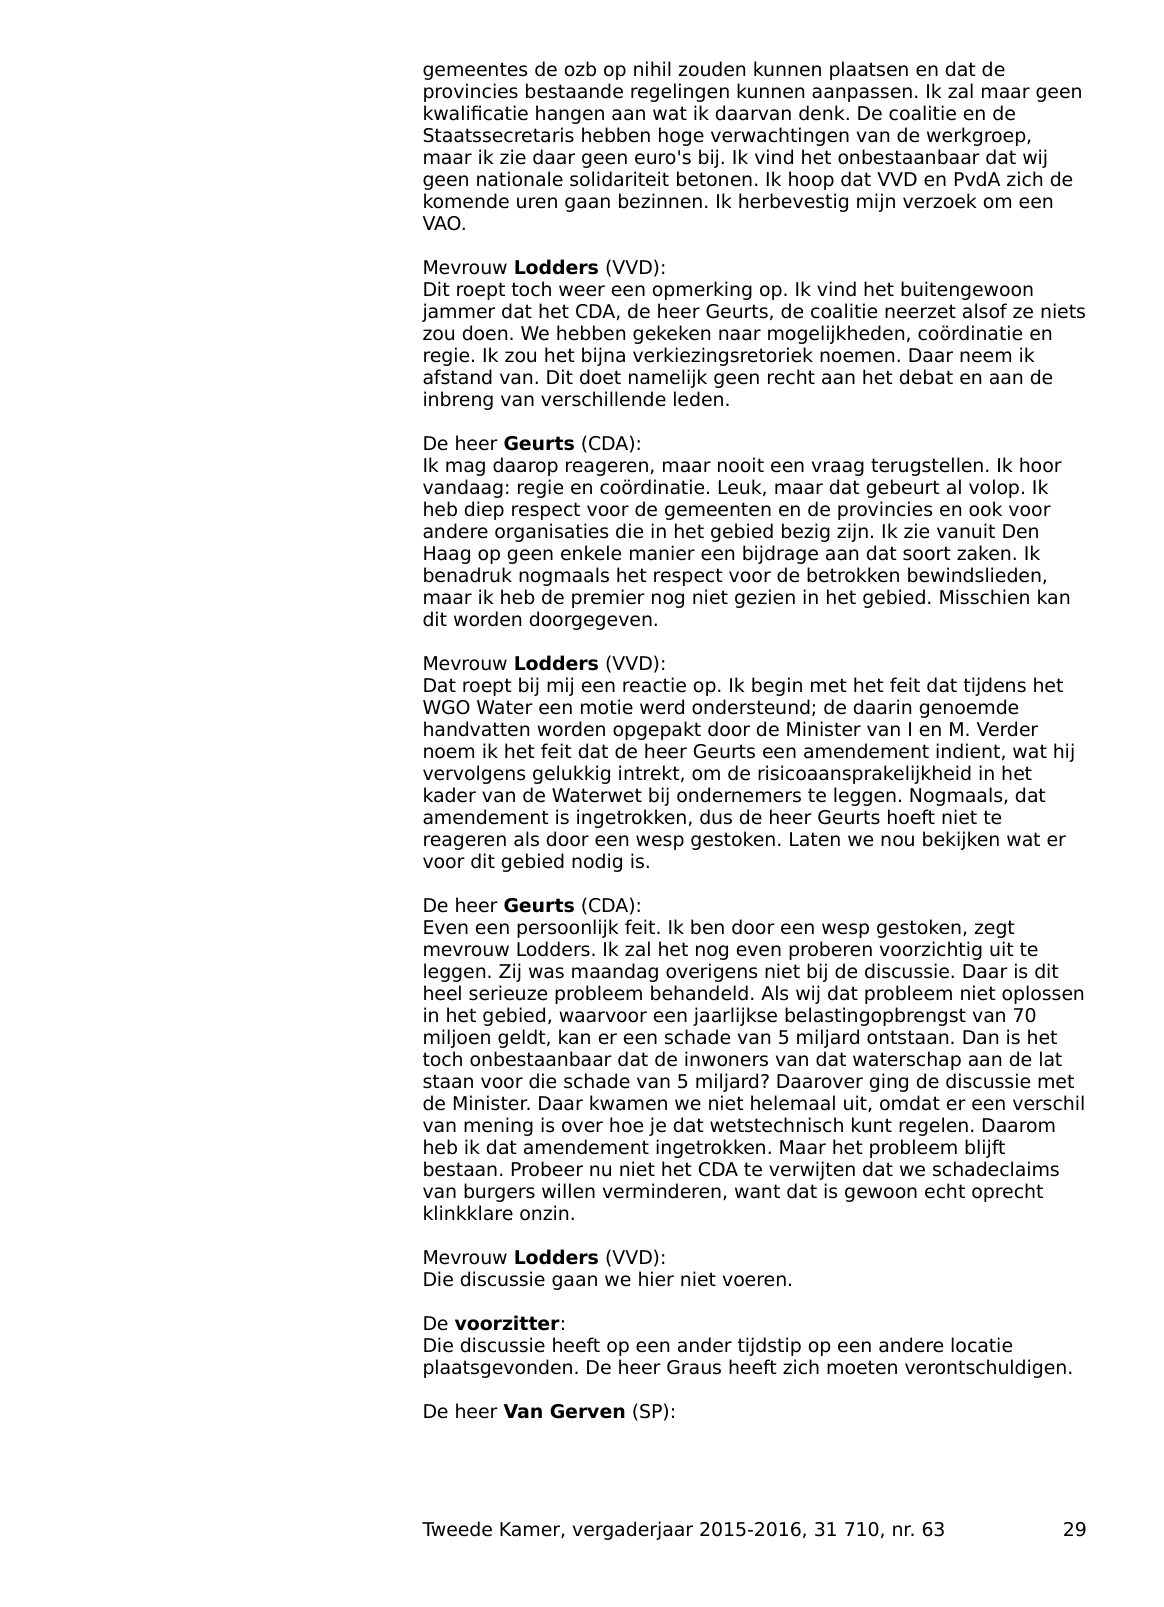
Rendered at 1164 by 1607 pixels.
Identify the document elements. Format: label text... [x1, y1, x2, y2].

text De heer Geurts (CDA): [422, 895, 1087, 917]
text De voorzitter: [422, 1313, 1087, 1335]
text De heer Geurts (CDA): [422, 433, 1087, 455]
text Mevrouw Lodders (VVD): [422, 257, 1087, 279]
text Mevrouw Lodders (VVD): [422, 1247, 1087, 1269]
text Ik mag daarop reageren, maar nooit een vraag terugstellen. Ik hoor vandaag: regie en coördinatie. Leuk, maar dat gebeurt al volop. Ik heb diep respect voor de gemeenten en de provincies en ook voor andere organisaties die in het gebied bezig zijn. Ik zie vanuit Den Haag op geen enkele manier een bijdrage aan dat soort zaken. Ik benadruk nogmaals het respect voor de betrokken bewindslieden, maar ik heb de premier nog niet gezien in het gebied. Misschien kan dit worden doorgegeven. [422, 455, 1087, 631]
text Die discussie heeft op een ander tijdstip op een andere locatie plaatsgevonden. De heer Graus heeft zich moeten verontschuldigen. [422, 1335, 1087, 1379]
text Mevrouw Lodders (VVD): [422, 653, 1087, 675]
text Dat roept bij mij een reactie op. Ik begin met het feit dat tijdens het WGO Water een motie werd ondersteund; de daarin genoemde handvatten worden opgepakt door de Minister van I en M. Verder noem ik het feit dat de heer Geurts een amendement indient, wat hij vervolgens gelukkig intrekt, om de risicoaansprakelijkheid in het kader van de Waterwet bij ondernemers te leggen. Nogmaals, dat amendement is ingetrokken, dus de heer Geurts hoeft niet te reageren als door een wesp gestoken. Laten we nou bekijken wat er voor dit gebied nodig is. [422, 675, 1087, 873]
text Even een persoonlijk feit. Ik ben door een wesp gestoken, zegt mevrouw Lodders. Ik zal het nog even proberen voorzichtig uit te leggen. Zij was maandag overigens niet bij de discussie. Daar is dit heel serieuze probleem behandeld. Als wij dat probleem niet oplossen in het gebied, waarvoor een jaarlijkse belastingopbrengst van 70 miljoen geldt, kan er een schade van 5 miljard ontstaan. Dan is het toch onbestaanbaar dat de inwoners van dat waterschap aan de lat staan voor die schade van 5 miljard? Daarover ging de discussie met de Minister. Daar kwamen we niet helemaal uit, omdat er een verschil van mening is over hoe je dat wetstechnisch kunt regelen. Daarom heb ik dat amendement ingetrokken. Maar het probleem blijft bestaan. Probeer nu niet het CDA te verwijten dat we schadeclaims van burgers willen verminderen, want dat is gewoon echt oprecht klinkklare onzin. [422, 917, 1087, 1225]
text Dit roept toch weer een opmerking op. Ik vind het buitengewoon jammer dat het CDA, de heer Geurts, de coalitie neerzet alsof ze niets zou doen. We hebben gekeken naar mogelijkheden, coördinatie en regie. Ik zou het bijna verkiezingsretoriek noemen. Daar neem ik afstand van. Dit doet namelijk geen recht aan het debat en aan de inbreng van verschillende leden. [422, 279, 1087, 411]
text De heer Van Gerven (SP): [422, 1401, 1087, 1423]
text Die discussie gaan we hier niet voeren. [422, 1269, 1087, 1291]
text gemeentes de ozb op nihil zouden kunnen plaatsen en dat de provincies bestaande regelingen kunnen aanpassen. Ik zal maar geen kwalificatie hangen aan wat ik daarvan denk. De coalitie en de Staatssecretaris hebben hoge verwachtingen van de werkgroep, maar ik zie daar geen euro's bij. Ik vind het onbestaanbaar dat wij geen nationale solidariteit betonen. Ik hoop dat VVD en PvdA zich de komende uren gaan bezinnen. Ik herbevestig mijn verzoek om een VAO. [422, 59, 1087, 235]
